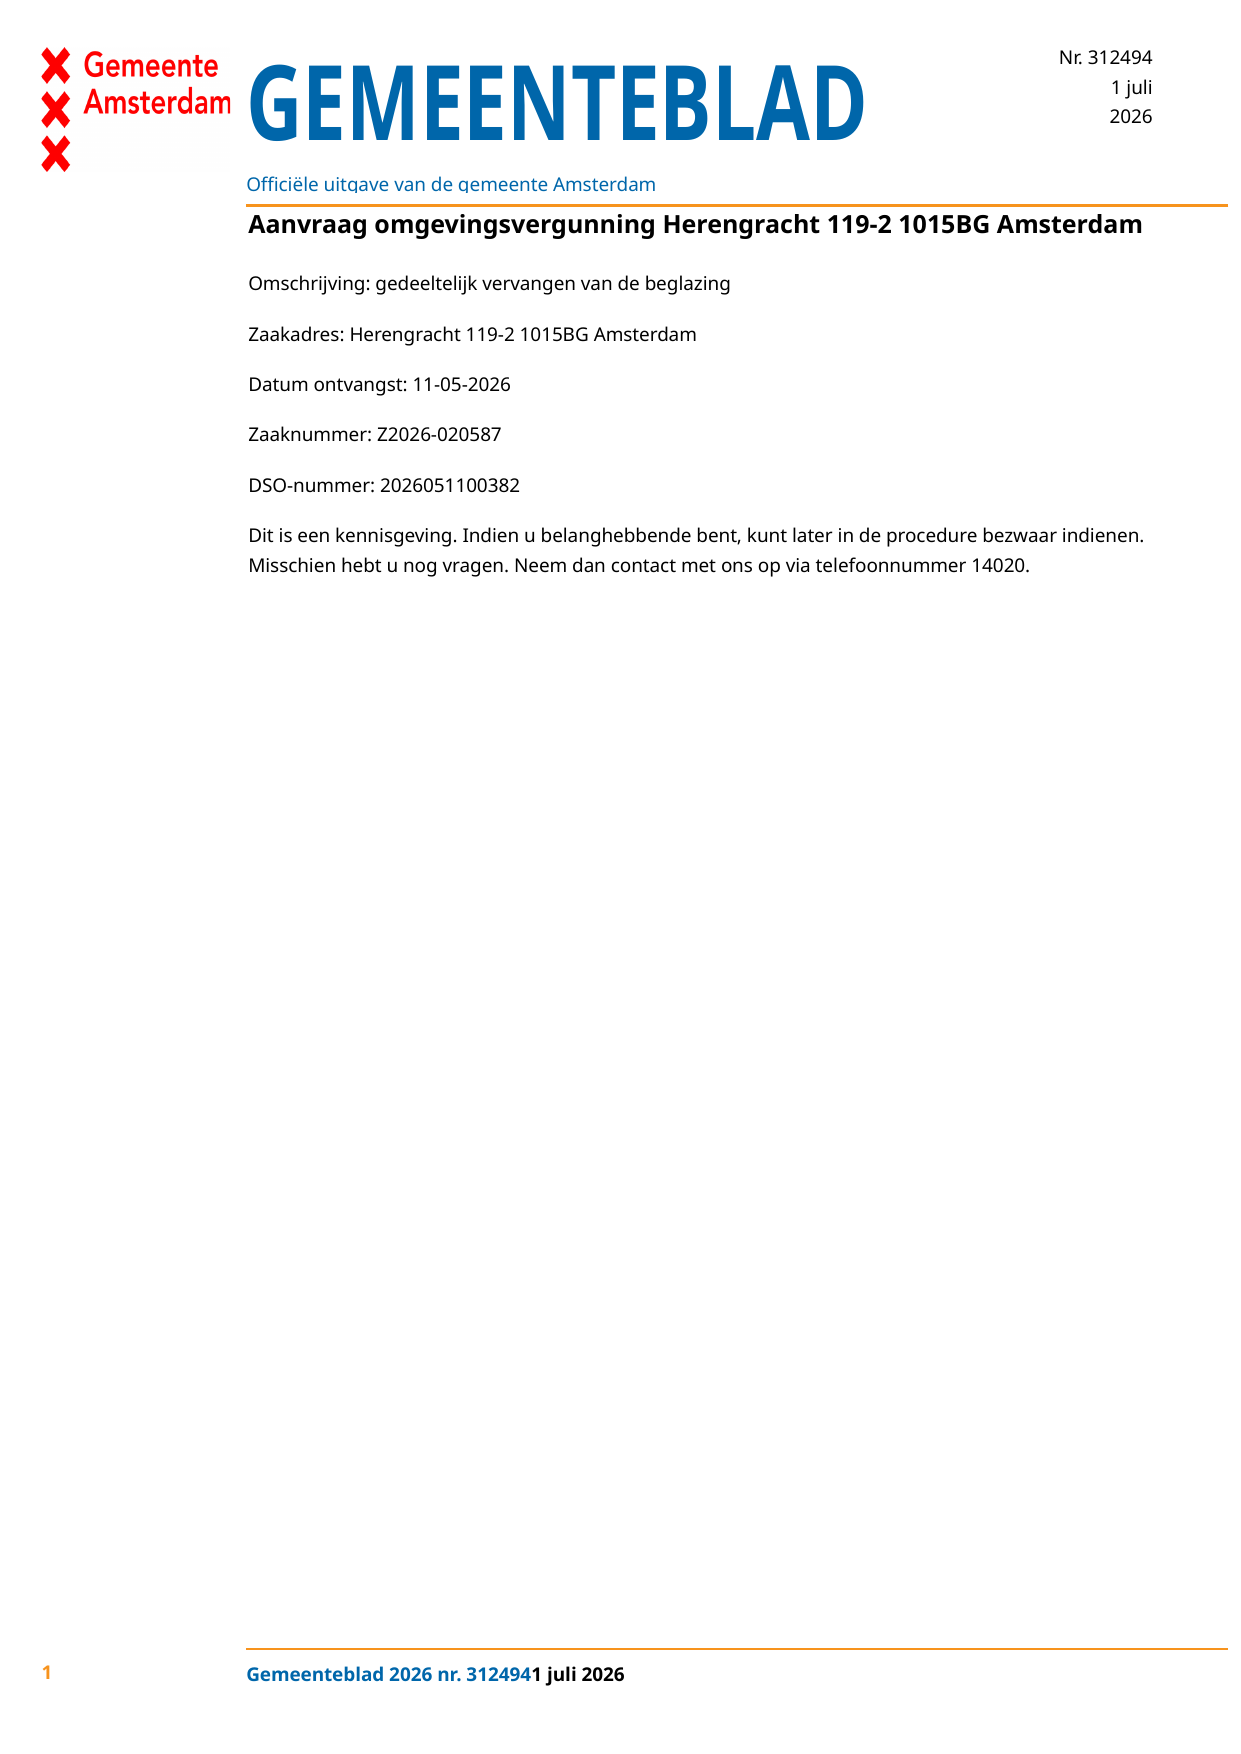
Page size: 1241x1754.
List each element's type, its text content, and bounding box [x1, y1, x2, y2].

text Aanvraag omgevingsvergunning Herengracht 119-2 1015BG Amsterdam [248, 207, 1152, 241]
text DSO-nummer: 2026051100382 [248, 472, 1152, 498]
picture [41, 47, 231, 172]
text Dit is een kennisgeving. Indien u belanghebbende bent, kunt later in de procedure bezwaar indienen. Misschien hebt u nog vragen. Neem dan contact met ons op via telefoonnummer 14020. [248, 522, 1152, 578]
text Omschrijving: gedeeltelijk vervangen van de beglazing [248, 270, 1152, 296]
text Zaakadres: Herengracht 119-2 1015BG Amsterdam [248, 321, 1152, 346]
text Zaaknummer: Z2026-020587 [248, 422, 1152, 447]
text Datum ontvangst: 11-05-2026 [248, 371, 1152, 397]
